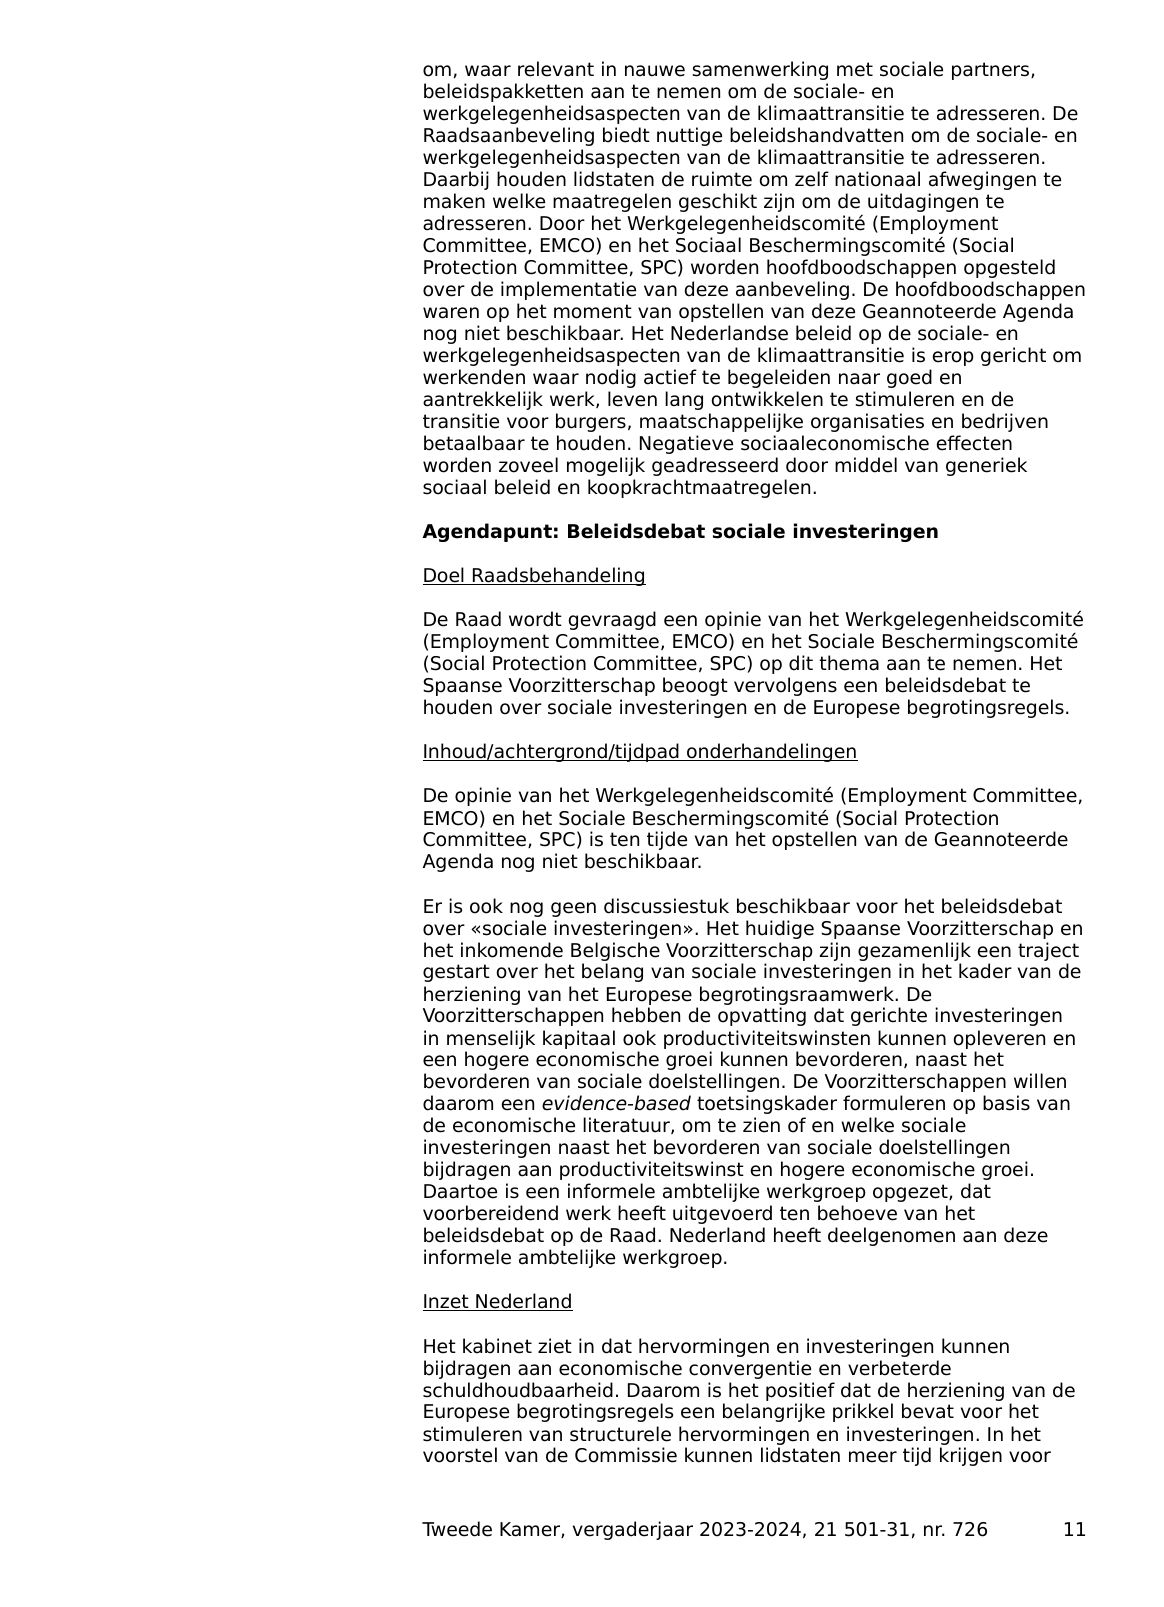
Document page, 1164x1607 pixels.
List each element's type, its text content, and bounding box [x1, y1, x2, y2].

text Er is ook nog geen discussiestuk beschikbaar voor het beleidsdebat over «sociale investeringen». Het huidige Spaanse Voorzitterschap en het inkomende Belgische Voorzitterschap zijn gezamenlijk een traject gestart over het belang van sociale investeringen in het kader van de herziening van het Europese begrotingsraamwerk. De Voorzitterschappen hebben de opvatting dat gerichte investeringen in menselijk kapitaal ook productiviteitswinsten kunnen opleveren en een hogere economische groei kunnen bevorderen, naast het bevorderen van sociale doelstellingen. De Voorzitterschappen willen daarom een evidence-based toetsingskader formuleren op basis van de economische literatuur, om te zien of en welke sociale investeringen naast het bevorderen van sociale doelstellingen bijdragen aan productiviteitswinst en hogere economische groei. Daartoe is een informele ambtelijke werkgroep opgezet, dat voorbereidend werk heeft uitgevoerd ten behoeve van het beleidsdebat op de Raad. Nederland heeft deelgenomen aan deze informele ambtelijke werkgroep. [422, 896, 1087, 1269]
subtitle Inhoud/achtergrond/tijdpad onderhandelingen [422, 741, 1087, 763]
subtitle Agendapunt: Beleidsdebat sociale investeringen [422, 521, 1087, 543]
text De Raad wordt gevraagd een opinie van het Werkgelegenheidscomité (Employment Committee, EMCO) en het Sociale Beschermingscomité (Social Protection Committee, SPC) op dit thema aan te nemen. Het Spaanse Voorzitterschap beoogt vervolgens een beleidsdebat te houden over sociale investeringen en de Europese begrotingsregels. [422, 609, 1087, 719]
text om, waar relevant in nauwe samenwerking met sociale partners, beleidspakketten aan te nemen om de sociale- en werkgelegenheidsaspecten van de klimaattransitie te adresseren. De Raadsaanbeveling biedt nuttige beleidshandvatten om de sociale- en werkgelegenheidsaspecten van de klimaattransitie te adresseren. Daarbij houden lidstaten de ruimte om zelf nationaal afwegingen te maken welke maatregelen geschikt zijn om de uitdagingen te adresseren. Door het Werkgelegenheidscomité (Employment Committee, EMCO) en het Sociaal Beschermingscomité (Social Protection Committee, SPC) worden hoofdboodschappen opgesteld over de implementatie van deze aanbeveling. De hoofdboodschappen waren op het moment van opstellen van deze Geannoteerde Agenda nog niet beschikbaar. Het Nederlandse beleid op de sociale- en werkgelegenheidsaspecten van de klimaattransitie is erop gericht om werkenden waar nodig actief te begeleiden naar goed en aantrekkelijk werk, leven lang ontwikkelen te stimuleren en de transitie voor burgers, maatschappelijke organisaties en bedrijven betaalbaar te houden. Negatieve sociaaleconomische effecten worden zoveel mogelijk geadresseerd door middel van generiek sociaal beleid en koopkrachtmaatregelen. [422, 59, 1087, 499]
text De opinie van het Werkgelegenheidscomité (Employment Committee, EMCO) en het Sociale Beschermingscomité (Social Protection Committee, SPC) is ten tijde van het opstellen van de Geannoteerde Agenda nog niet beschikbaar. [422, 785, 1087, 873]
text Het kabinet ziet in dat hervormingen en investeringen kunnen bijdragen aan economische convergentie en verbeterde schuldhoudbaarheid. Daarom is het positief dat de herziening van de Europese begrotingsregels een belangrijke prikkel bevat voor het stimuleren van structurele hervormingen en investeringen. In het voorstel van de Commissie kunnen lidstaten meer tijd krijgen voor [422, 1336, 1087, 1467]
subtitle Doel Raadsbehandeling [422, 565, 1087, 587]
subtitle Inzet Nederland [422, 1291, 1087, 1313]
